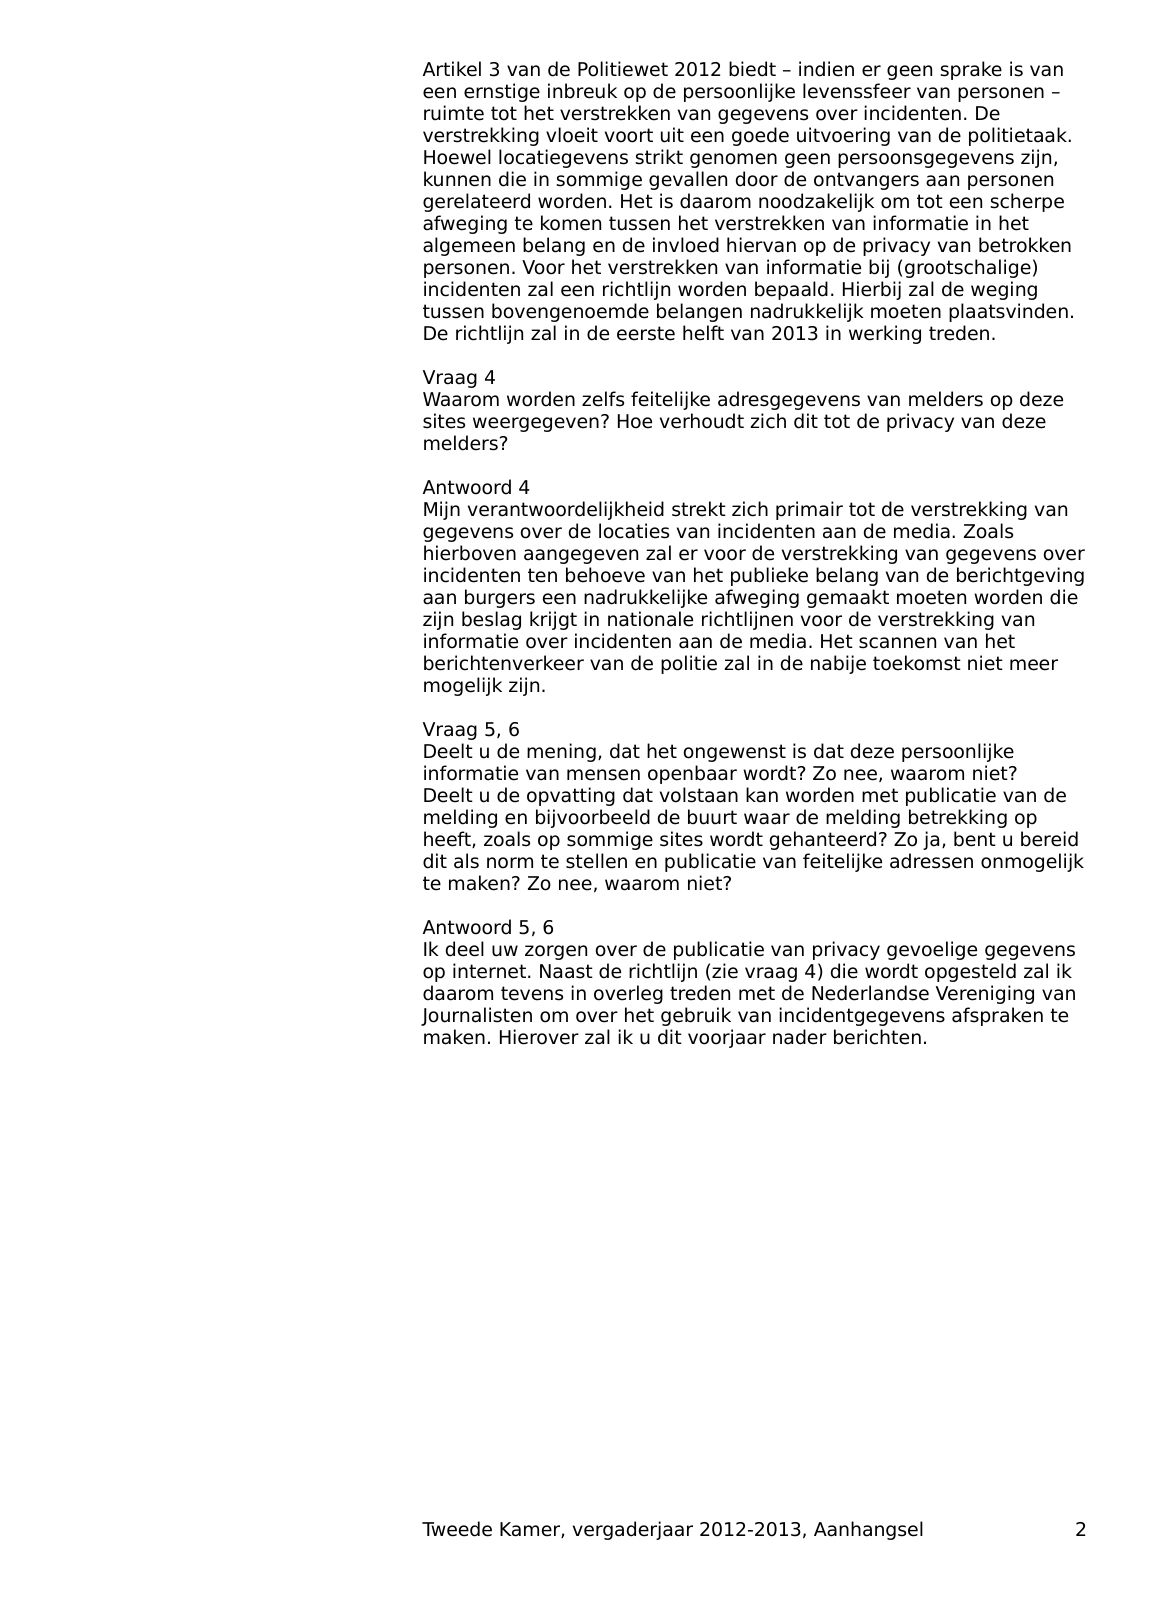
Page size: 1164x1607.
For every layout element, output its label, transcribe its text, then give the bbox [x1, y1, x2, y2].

text Mijn verantwoordelijkheid strekt zich primair tot de verstrekking van gegevens over de locaties van incidenten aan de media. Zoals hierboven aangegeven zal er voor de verstrekking van gegevens over incidenten ten behoeve van het publieke belang van de berichtgeving aan burgers een nadrukkelijke afweging gemaakt moeten worden die zijn beslag krijgt in nationale richtlijnen voor de verstrekking van informatie over incidenten aan de media. Het scannen van het berichtenverkeer van de politie zal in de nabije toekomst niet meer mogelijk zijn. [422, 499, 1087, 697]
text Antwoord 5, 6 [422, 917, 1087, 939]
text Antwoord 4 [422, 477, 1087, 499]
text Vraag 5, 6 [422, 719, 1087, 741]
text Ik deel uw zorgen over de publicatie van privacy gevoelige gegevens op internet. Naast de richtlijn (zie vraag 4) die wordt opgesteld zal ik daarom tevens in overleg treden met de Nederlandse Vereniging van Journalisten om over het gebruik van incidentgegevens afspraken te maken. Hierover zal ik u dit voorjaar nader berichten. [422, 939, 1087, 1049]
text Deelt u de mening, dat het ongewenst is dat deze persoonlijke informatie van mensen openbaar wordt? Zo nee, waarom niet? [422, 741, 1087, 785]
text Vraag 4 [422, 367, 1087, 389]
text Deelt u de opvatting dat volstaan kan worden met publicatie van de melding en bijvoorbeeld de buurt waar de melding betrekking op heeft, zoals op sommige sites wordt gehanteerd? Zo ja, bent u bereid dit als norm te stellen en publicatie van feitelijke adressen onmogelijk te maken? Zo nee, waarom niet? [422, 785, 1087, 895]
text Waarom worden zelfs feitelijke adresgegevens van melders op deze sites weergegeven? Hoe verhoudt zich dit tot de privacy van deze melders? [422, 389, 1087, 455]
text Artikel 3 van de Politiewet 2012 biedt – indien er geen sprake is van een ernstige inbreuk op de persoonlijke levenssfeer van personen – ruimte tot het verstrekken van gegevens over incidenten. De verstrekking vloeit voort uit een goede uitvoering van de politietaak. Hoewel locatiegevens strikt genomen geen persoonsgegevens zijn, kunnen die in sommige gevallen door de ontvangers aan personen gerelateerd worden. Het is daarom noodzakelijk om tot een scherpe afweging te komen tussen het verstrekken van informatie in het algemeen belang en de invloed hiervan op de privacy van betrokken personen. Voor het verstrekken van informatie bij (grootschalige) incidenten zal een richtlijn worden bepaald. Hierbij zal de weging tussen bovengenoemde belangen nadrukkelijk moeten plaatsvinden. De richtlijn zal in de eerste helft van 2013 in werking treden. [422, 59, 1087, 345]
